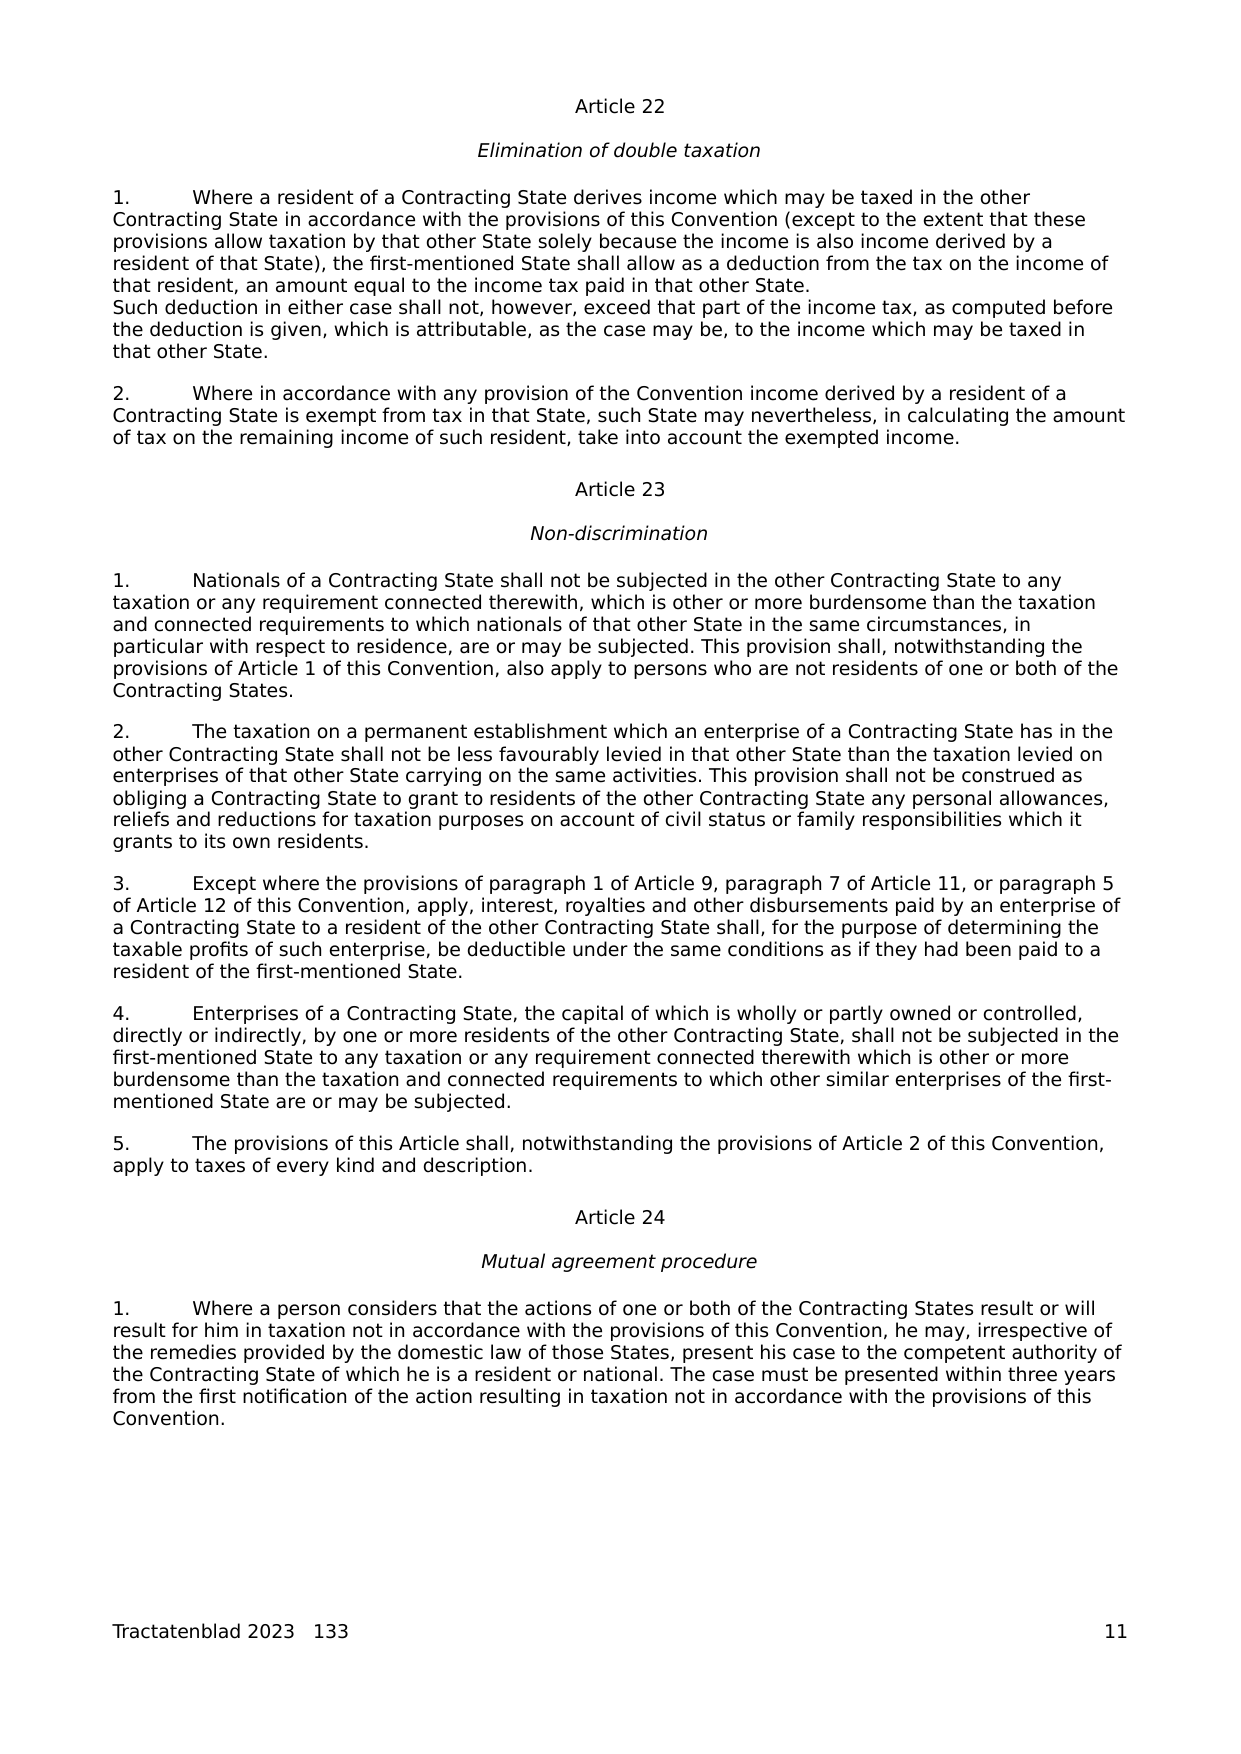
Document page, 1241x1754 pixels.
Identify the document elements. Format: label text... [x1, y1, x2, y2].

subtitle Article 22 Elimination of double taxation [112, 96, 1128, 162]
text 2. Where in accordance with any provision of the Convention income derived by a resident of a Contracting State is exempt from tax in that State, such State may nevertheless, in calculating the amount of tax on the remaining income of such resident, take into account the exempted income. [112, 383, 1128, 449]
text 3. Except where the provisions of paragraph 1 of Article 9, paragraph 7 of Article 11, or paragraph 5 of Article 12 of this Convention, apply, interest, royalties and other disbursements paid by an enterprise of a Contracting State to a resident of the other Contracting State shall, for the purpose of determining the taxable profits of such enterprise, be deductible under the same conditions as if they had been paid to a resident of the first-mentioned State. [112, 873, 1128, 983]
subtitle Article 23 Non-discrimination [112, 479, 1128, 544]
text 5. The provisions of this Article shall, notwithstanding the provisions of Article 2 of this Convention, apply to taxes of every kind and description. [112, 1133, 1128, 1177]
text 2. The taxation on a permanent establishment which an enterprise of a Contracting State has in the other Contracting State shall not be less favourably levied in that other State than the taxation levied on enterprises of that other State carrying on the same activities. This provision shall not be construed as obliging a Contracting State to grant to residents of the other Contracting State any personal allowances, reliefs and reductions for taxation purposes on account of civil status or family responsibilities which it grants to its own residents. [112, 721, 1128, 853]
text 1. Nationals of a Contracting State shall not be subjected in the other Contracting State to any taxation or any requirement connected therewith, which is other or more burdensome than the taxation and connected requirements to which nationals of that other State in the same circumstances, in particular with respect to residence, are or may be subjected. This provision shall, notwithstanding the provisions of Article 1 of this Convention, also apply to persons who are not residents of one or both of the Contracting States. [112, 569, 1128, 701]
text 4. Enterprises of a Contracting State, the capital of which is wholly or partly owned or controlled, directly or indirectly, by one or more residents of the other Contracting State, shall not be subjected in the first-mentioned State to any taxation or any requirement connected therewith which is other or more burdensome than the taxation and connected requirements to which other similar enterprises of the first-mentioned State are or may be subjected. [112, 1003, 1128, 1113]
text Such deduction in either case shall not, however, exceed that part of the income tax, as computed before the deduction is given, which is attributable, as the case may be, to the income which may be taxed in that other State. [112, 297, 1128, 363]
text 1. Where a person considers that the actions of one or both of the Contracting States result or will result for him in taxation not in accordance with the provisions of this Convention, he may, irrespective of the remedies provided by the domestic law of those States, present his case to the competent authority of the Contracting State of which he is a resident or national. The case must be presented within three years from the first notification of the action resulting in taxation not in accordance with the provisions of this Convention. [112, 1298, 1128, 1430]
text 1. Where a resident of a Contracting State derives income which may be taxed in the other Contracting State in accordance with the provisions of this Convention (except to the extent that these provisions allow taxation by that other State solely because the income is also income derived by a resident of that State), the first-mentioned State shall allow as a deduction from the tax on the income of that resident, an amount equal to the income tax paid in that other State. [112, 187, 1128, 297]
subtitle Article 24 Mutual agreement procedure [112, 1207, 1128, 1273]
